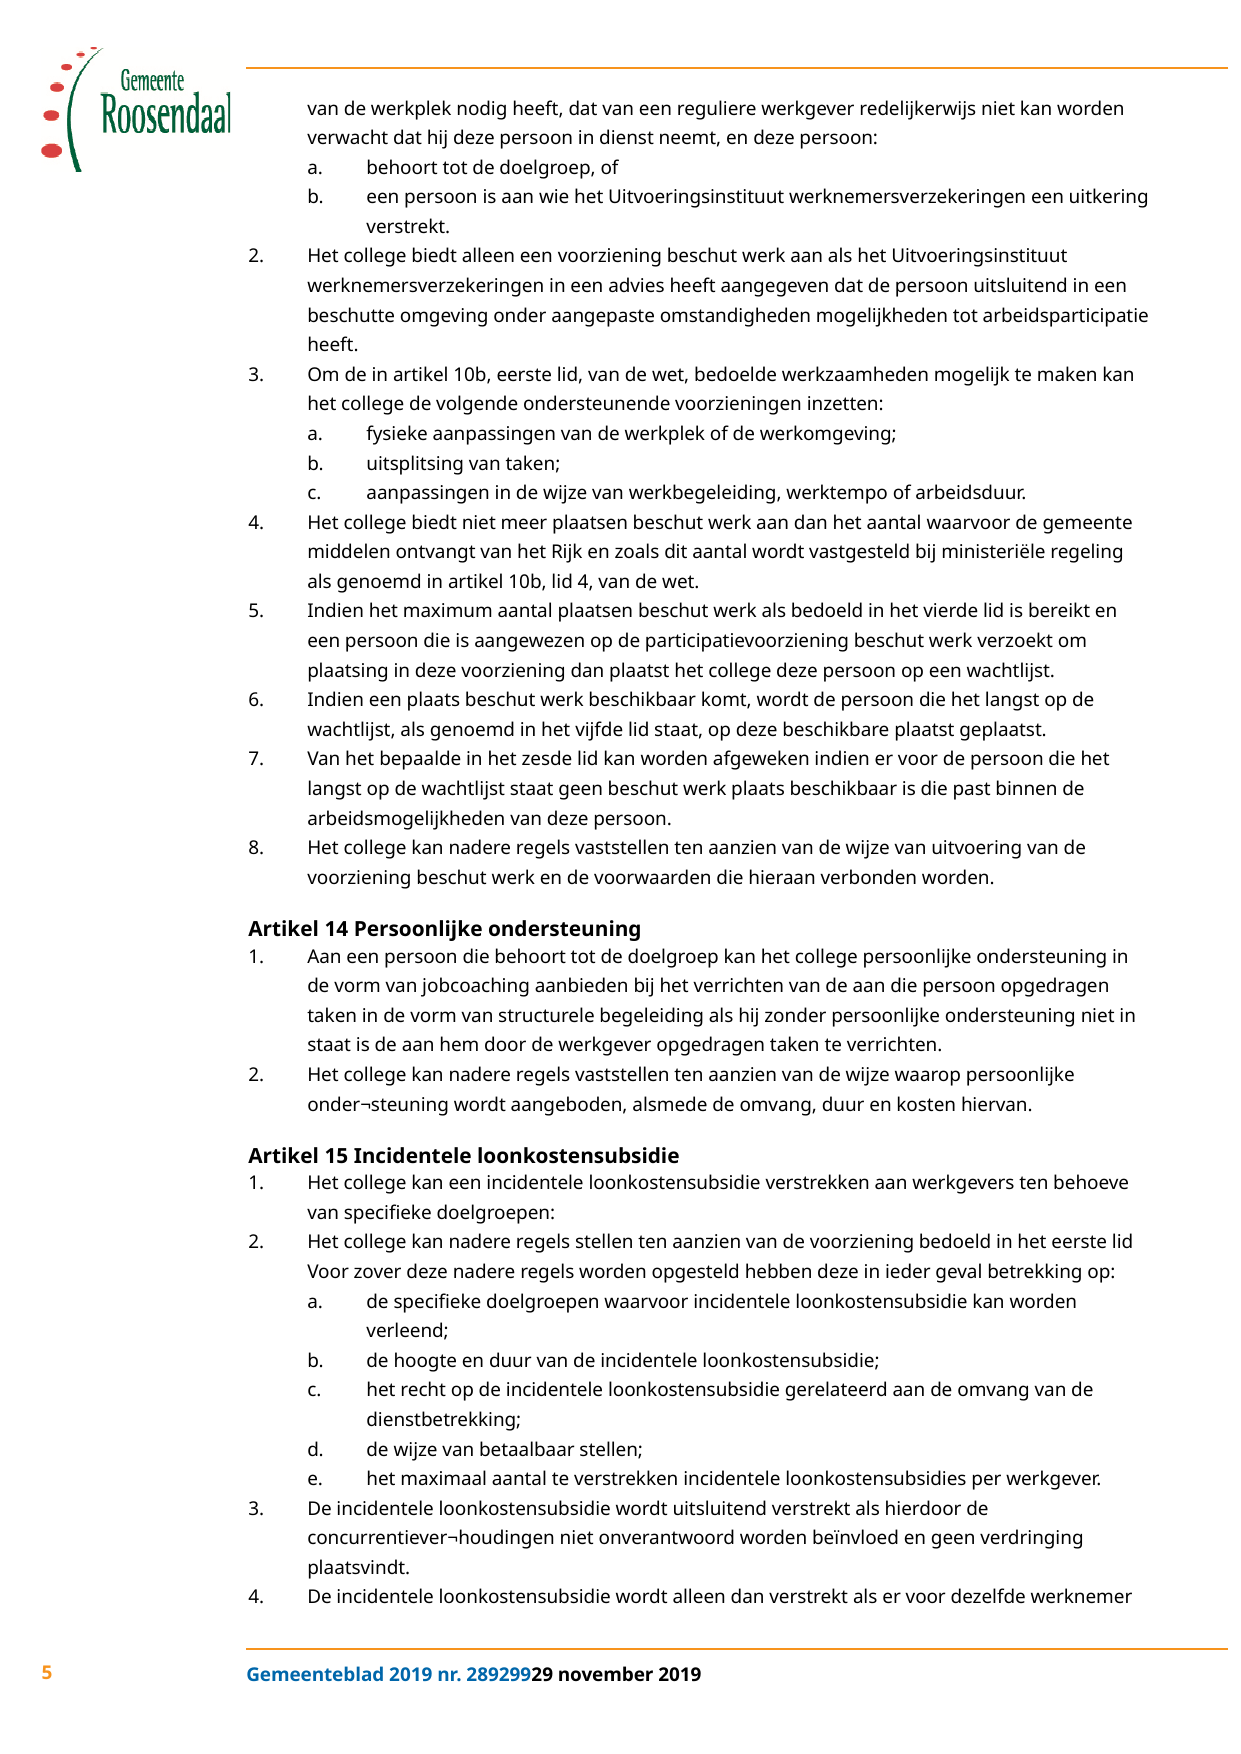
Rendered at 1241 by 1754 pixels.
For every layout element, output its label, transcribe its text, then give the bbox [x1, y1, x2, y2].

list Van het bepaalde in het zesde lid kan worden afgeweken indien er voor de persoon die het langst op de wachtlijst staat geen beschut werk plaats beschikbaar is die past binnen de arbeidsmogelijkheden van deze persoon. [248, 746, 1152, 831]
list Indien het maximum aantal plaatsen beschut werk als bedoeld in het vierde lid is bereikt en een persoon die is aangewezen op de participatievoorziening beschut werk verzoekt om plaatsing in deze voorziening dan plaatst het college deze persoon op een wachtlijst. [248, 598, 1152, 683]
list Om de in artikel 10b, eerste lid, van de wet, bedoelde werkzaamheden mogelijk te maken kan het college de volgende ondersteunende voorzieningen inzetten: [248, 361, 1152, 416]
list Aan een persoon die behoort tot de doelgroep kan het college persoonlijke ondersteuning in de vorm van jobcoaching aanbieden bij het verrichten van de aan die persoon opgedragen taken in de vorm van structurele begeleiding als hij zonder persoonlijke ondersteuning niet in staat is de aan hem door de werkgever opgedragen taken te verrichten. [248, 943, 1152, 1057]
list een persoon is aan wie het Uitvoeringsinstituut werknemersverzekeringen een uitkering verstrekt. [307, 183, 1152, 239]
list uitsplitsing van taken; [307, 450, 1152, 476]
list de hoogte en duur van de incidentele loonkostensubsidie; [307, 1347, 1152, 1373]
list Het college biedt niet meer plaatsen beschut werk aan dan het aantal waarvoor de gemeente middelen ontvangt van het Rijk en zoals dit aantal wordt vastgesteld bij ministeriële regeling als genoemd in artikel 10b, lid 4, van de wet. [248, 509, 1152, 594]
list Het college kan nadere regels vaststellen ten aanzien van de wijze waarop persoonlijke onder¬steuning wordt aangeboden, alsmede de omvang, duur en kosten hiervan. [248, 1061, 1152, 1116]
list De incidentele loonkostensubsidie wordt uitsluitend verstrekt als hierdoor de concurrentiever¬houdingen niet onverantwoord worden beïnvloed en geen verdringing plaatsvindt. [248, 1495, 1152, 1580]
list behoort tot de doelgroep, of [307, 154, 1152, 180]
text Artikel 15 Incidentele loonkostensubsidie [248, 1141, 1152, 1169]
text Artikel 14 Persoonlijke ondersteuning [248, 914, 1152, 943]
list aanpassingen in de wijze van werkbegeleiding, werktempo of arbeidsduur. [307, 479, 1152, 505]
list het recht op de incidentele loonkostensubsidie gerelateerd aan de omvang van de dienstbetrekking; [307, 1377, 1152, 1432]
list Het college kan nadere regels vaststellen ten aanzien van de wijze van uitvoering van de voorziening beschut werk en de voorwaarden die hieraan verbonden worden. [248, 834, 1152, 890]
picture [41, 47, 231, 172]
list De incidentele loonkostensubsidie wordt alleen dan verstrekt als er voor dezelfde werknemer [248, 1584, 1152, 1609]
list Het college biedt alleen een voorziening beschut werk aan als het Uitvoeringsinstituut werknemersverzekeringen in een advies heeft aangegeven dat de persoon uitsluitend in een beschutte omgeving onder aangepaste omstandigheden mogelijkheden tot arbeidsparticipatie heeft. [248, 243, 1152, 357]
list het maximaal aantal te verstrekken incidentele loonkostensubsidies per werkgever. [307, 1465, 1152, 1491]
list Indien een plaats beschut werk beschikbaar komt, wordt de persoon die het langst op de wachtlijst, als genoemd in het vijfde lid staat, op deze beschikbare plaatst geplaatst. [248, 686, 1152, 742]
list Het college kan een incidentele loonkostensubsidie verstrekken aan werkgevers ten behoeve van specifieke doelgroepen: [248, 1169, 1152, 1225]
list de wijze van betaalbaar stellen; [307, 1436, 1152, 1462]
list van de werkplek nodig heeft, dat van een reguliere werkgever redelijkerwijs niet kan worden verwacht dat hij deze persoon in dienst neemt, en deze persoon: [248, 95, 1152, 150]
list Het college kan nadere regels stellen ten aanzien van de voorziening bedoeld in het eerste lid Voor zover deze nadere regels worden opgesteld hebben deze in ieder geval betrekking op: [248, 1229, 1152, 1284]
list de specifieke doelgroepen waarvoor incidentele loonkostensubsidie kan worden verleend; [307, 1288, 1152, 1343]
list fysieke aanpassingen van de werkplek of de werkomgeving; [307, 420, 1152, 446]
